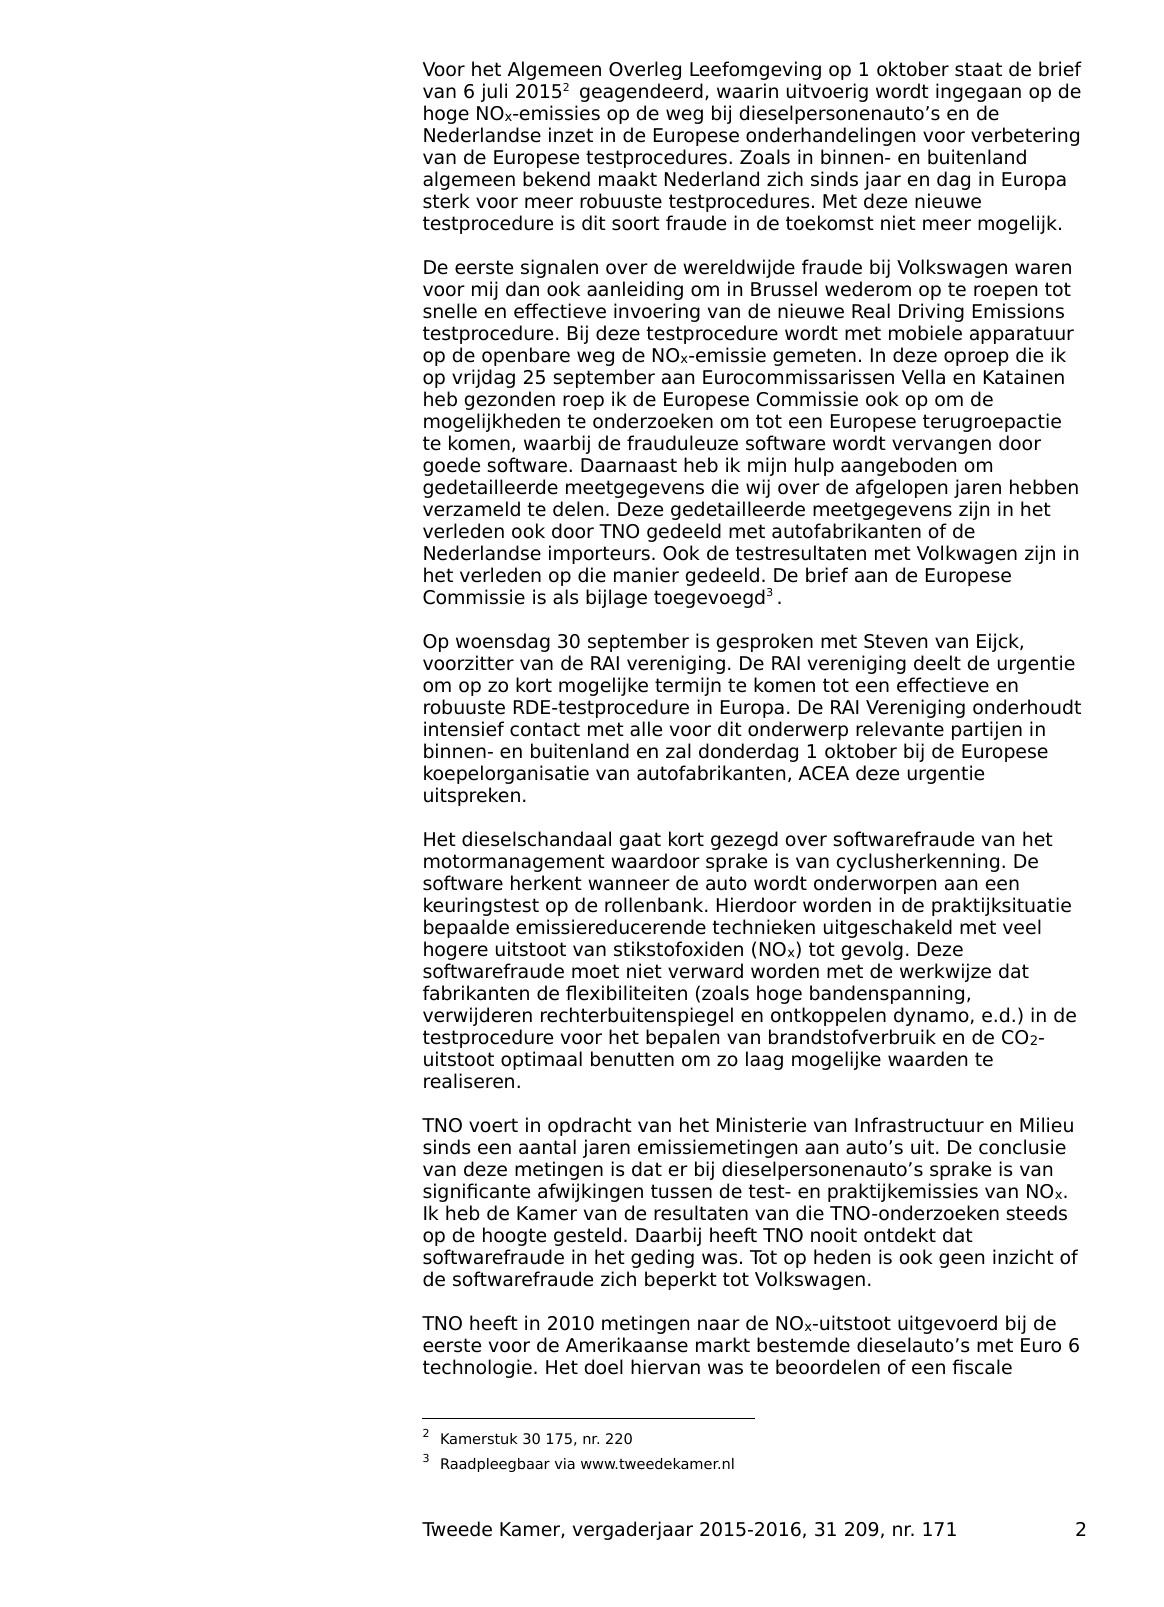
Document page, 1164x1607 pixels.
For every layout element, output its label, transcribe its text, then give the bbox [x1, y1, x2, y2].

text TNO heeft in 2010 metingen naar de NOx-uitstoot uitgevoerd bij de eerste voor de Amerikaanse markt bestemde dieselauto’s met Euro 6 technologie. Het doel hiervan was te beoordelen of een fiscale [422, 1313, 1087, 1379]
text Het dieselschandaal gaat kort gezegd over softwarefraude van het motormanagement waardoor sprake is van cyclusherkenning. De software herkent wanneer de auto wordt onderworpen aan een keuringstest op de rollenbank. Hierdoor worden in de praktijksituatie bepaalde emissiereducerende technieken uitgeschakeld met veel hogere uitstoot van stikstofoxiden (NOx) tot gevolg. Deze softwarefraude moet niet verward worden met de werkwijze dat fabrikanten de flexibiliteiten (zoals hoge bandenspanning, verwijderen rechterbuitenspiegel en ontkoppelen dynamo, e.d.) in de testprocedure voor het bepalen van brandstofverbruik en de CO2-uitstoot optimaal benutten om zo laag mogelijke waarden te realiseren. [422, 829, 1087, 1093]
text Kamerstuk 30 175, nr. 220 [422, 1427, 1087, 1449]
text De eerste signalen over de wereldwijde fraude bij Volkswagen waren voor mij dan ook aanleiding om in Brussel wederom op te roepen tot snelle en effectieve invoering van de nieuwe Real Driving Emissions testprocedure. Bij deze testprocedure wordt met mobiele apparatuur op de openbare weg de NOx-emissie gemeten. In deze oproep die ik op vrijdag 25 september aan Eurocommissarissen Vella en Katainen heb gezonden roep ik de Europese Commissie ook op om de mogelijkheden te onderzoeken om tot een Europese terugroepactie te komen, waarbij de frauduleuze software wordt vervangen door goede software. Daarnaast heb ik mijn hulp aangeboden om gedetailleerde meetgegevens die wij over de afgelopen jaren hebben verzameld te delen. Deze gedetailleerde meetgegevens zijn in het verleden ook door TNO gedeeld met autofabrikanten of de Nederlandse importeurs. Ook de testresultaten met Volkwagen zijn in het verleden op die manier gedeeld. De brief aan de Europese Commissie is als bijlage toegevoegd. [422, 257, 1087, 609]
text Voor het Algemeen Overleg Leefomgeving op 1 oktober staat de brief van 6 juli 2015 geagendeerd, waarin uitvoerig wordt ingegaan op de hoge NOx-emissies op de weg bij dieselpersonenauto’s en de Nederlandse inzet in de Europese onderhandelingen voor verbetering van de Europese testprocedures. Zoals in binnen- en buitenland algemeen bekend maakt Nederland zich sinds jaar en dag in Europa sterk voor meer robuuste testprocedures. Met deze nieuwe testprocedure is dit soort fraude in de toekomst niet meer mogelijk. [422, 59, 1087, 235]
text Op woensdag 30 september is gesproken met Steven van Eijck, voorzitter van de RAI vereniging. De RAI vereniging deelt de urgentie om op zo kort mogelijke termijn te komen tot een effectieve en robuuste RDE-testprocedure in Europa. De RAI Vereniging onderhoudt intensief contact met alle voor dit onderwerp relevante partijen in binnen- en buitenland en zal donderdag 1 oktober bij de Europese koepelorganisatie van autofabrikanten, ACEA deze urgentie uitspreken. [422, 631, 1087, 807]
text TNO voert in opdracht van het Ministerie van Infrastructuur en Milieu sinds een aantal jaren emissiemetingen aan auto’s uit. De conclusie van deze metingen is dat er bij dieselpersonenauto’s sprake is van significante afwijkingen tussen de test- en praktijkemissies van NOx. Ik heb de Kamer van de resultaten van die TNO-onderzoeken steeds op de hoogte gesteld. Daarbij heeft TNO nooit ontdekt dat softwarefraude in het geding was. Tot op heden is ook geen inzicht of de softwarefraude zich beperkt tot Volkswagen. [422, 1115, 1087, 1291]
text Raadpleegbaar via www.tweedekamer.nl [422, 1452, 1087, 1474]
